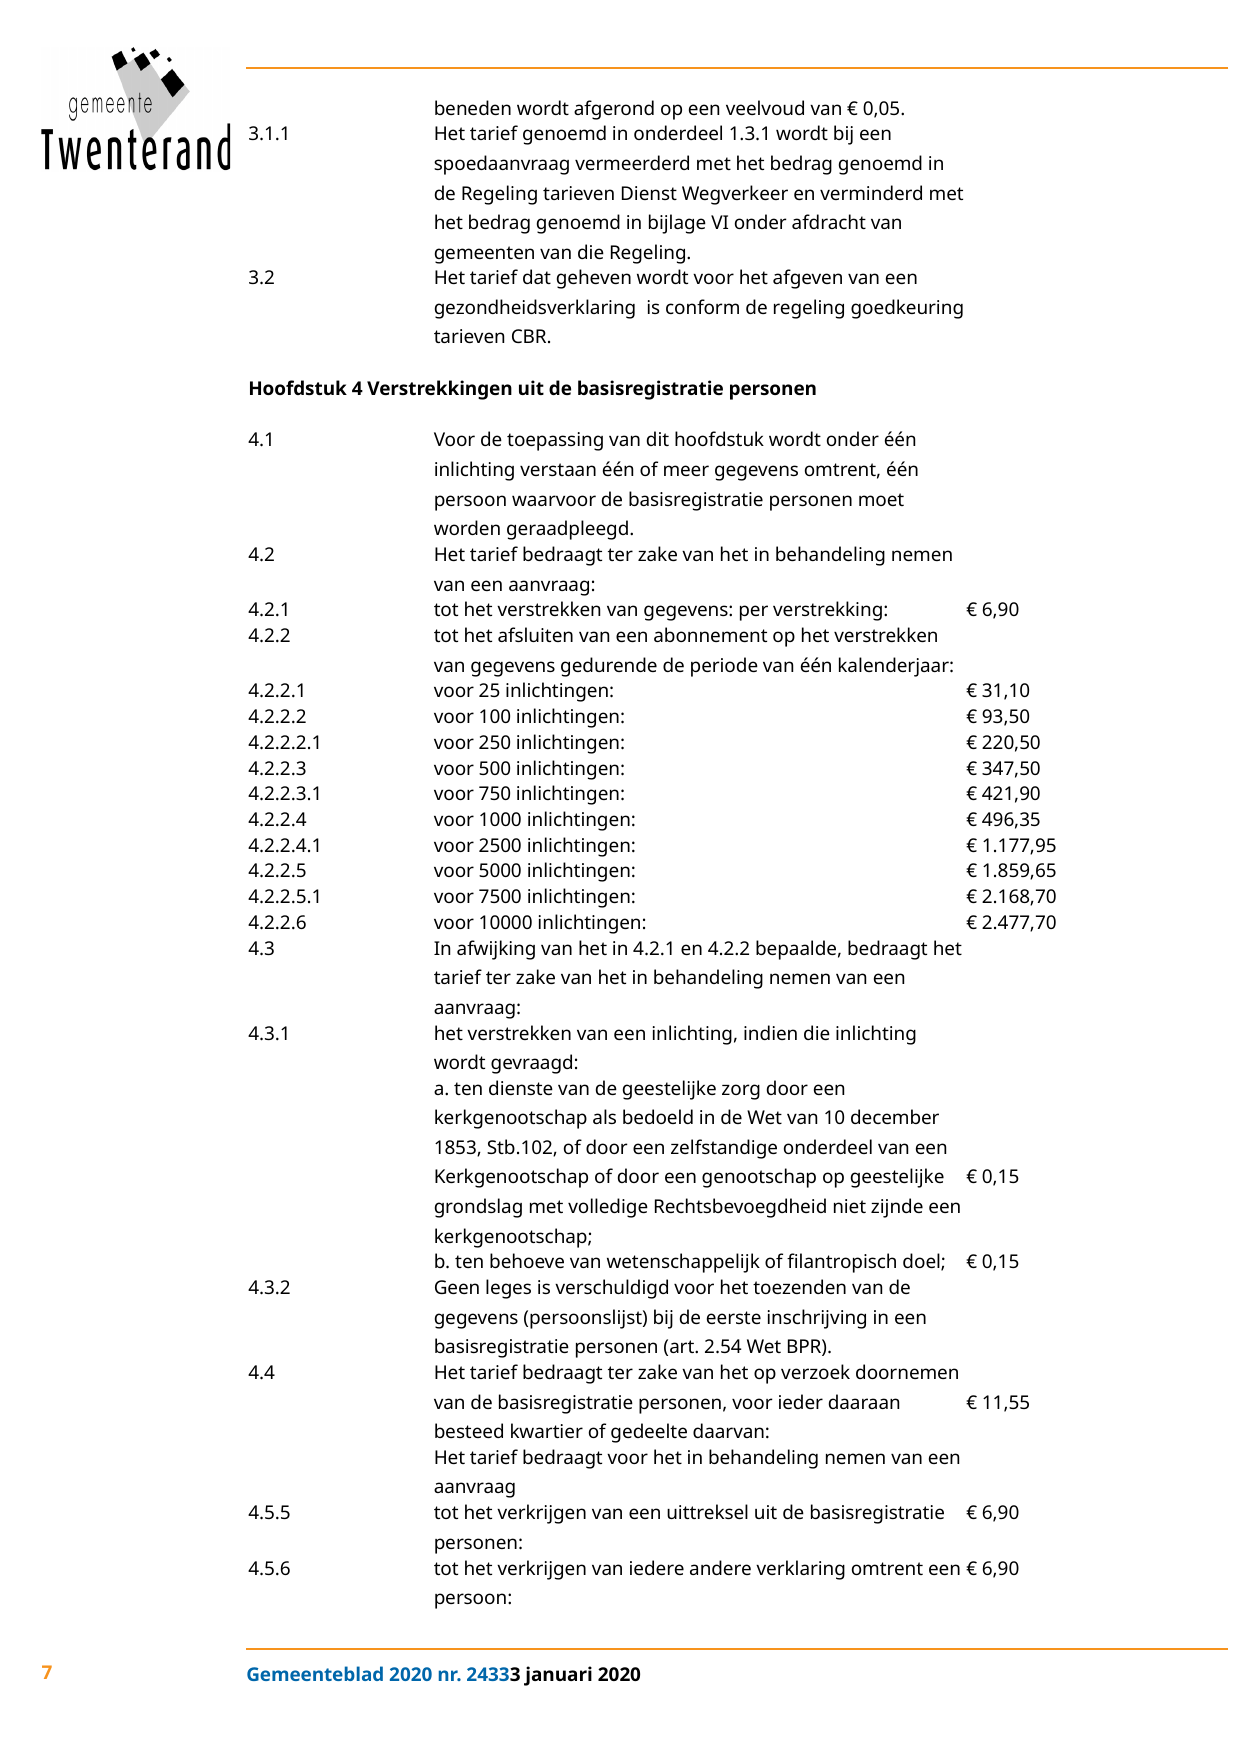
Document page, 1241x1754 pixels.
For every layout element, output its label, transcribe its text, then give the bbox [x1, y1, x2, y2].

table_cell [966, 375, 1152, 401]
table_cell € 421,90 [966, 780, 1152, 806]
table_cell [966, 95, 1152, 121]
table_cell € 11,55 [966, 1359, 1152, 1444]
table_cell b. ten behoeve van wetenschappelijk of filantropisch doel; [434, 1249, 966, 1274]
table_cell 4.1 [248, 427, 433, 541]
table_cell 4.5.6 [248, 1555, 433, 1610]
table_cell voor 7500 inlichtingen: [434, 883, 966, 909]
picture [41, 47, 231, 172]
table_cell voor 250 inlichtingen: [434, 729, 966, 755]
table_cell 4.2.2.3 [248, 755, 433, 780]
table_cell voor 25 inlichtingen: [434, 678, 966, 703]
table_cell [966, 541, 1152, 596]
table_cell [966, 1020, 1152, 1075]
table_cell € 496,35 [966, 806, 1152, 832]
table_cell Het tarief dat geheven wordt voor het afgeven van een gezondheidsverklaring is conform de regeling goedkeuring tarieven CBR. [434, 265, 966, 349]
table_cell Het tarief genoemd in onderdeel 1.3.1 wordt bij een spoedaanvraag vermeerderd met het bedrag genoemd in de Regeling tarieven Dienst Wegverkeer en verminderd met het bedrag genoemd in bijlage VI onder afdracht van gemeenten van die Regeling. [434, 121, 966, 264]
table_cell € 6,90 [966, 596, 1152, 622]
table_cell € 0,15 [966, 1075, 1152, 1249]
table_cell [248, 1075, 433, 1249]
table_cell € 1.177,95 [966, 832, 1152, 858]
table_cell tot het afsluiten van een abonnement op het verstrekken van gegevens gedurende de periode van één kalenderjaar: [434, 622, 966, 677]
table_cell In afwijking van het in 4.2.1 en 4.2.2 bepaalde, bedraagt het tarief ter zake van het in behandeling nemen van een aanvraag: [434, 935, 966, 1020]
table_cell € 2.477,70 [966, 909, 1152, 935]
table_cell € 0,15 [966, 1249, 1152, 1274]
table_cell voor 5000 inlichtingen: [434, 858, 966, 883]
table_cell 4.2.2.1 [248, 678, 433, 703]
table_cell voor 1000 inlichtingen: [434, 806, 966, 832]
table_cell [966, 265, 1152, 349]
table_cell [434, 350, 966, 375]
table_cell 3.2 [248, 265, 433, 349]
table_cell voor 750 inlichtingen: [434, 780, 966, 806]
table_cell [248, 401, 433, 427]
table_cell Het tarief bedraagt voor het in behandeling nemen van een aanvraag [434, 1444, 966, 1499]
table_cell voor 100 inlichtingen: [434, 703, 966, 729]
table_cell [966, 1444, 1152, 1499]
table_cell het verstrekken van een inlichting, indien die inlichting wordt gevraagd: [434, 1020, 966, 1075]
table_cell [966, 622, 1152, 677]
table_cell [248, 95, 433, 121]
table_cell € 6,90 [966, 1555, 1152, 1610]
table_cell Hoofdstuk 4 Verstrekkingen uit de basisregistratie personen [248, 375, 966, 401]
table_cell beneden wordt afgerond op een veelvoud van € 0,05. [434, 95, 966, 121]
table_cell [966, 1274, 1152, 1359]
table_cell 4.2.2.2.1 [248, 729, 433, 755]
table_cell 4.3 [248, 935, 433, 1020]
table_cell 4.4 [248, 1359, 433, 1444]
table_cell a. ten dienste van de geestelijke zorg door een kerkgenootschap als bedoeld in de Wet van 10 december 1853, Stb.102, of door een zelfstandige onderdeel van een Kerkgenootschap of door een genootschap op geestelijke grondslag met volledige Rechtsbevoegdheid niet zijnde een kerkgenootschap; [434, 1075, 966, 1249]
table_cell tot het verstrekken van gegevens: per verstrekking: [434, 596, 966, 622]
table_cell 4.2.2 [248, 622, 433, 677]
table_cell 4.2.2.6 [248, 909, 433, 935]
table_cell € 2.168,70 [966, 883, 1152, 909]
table_cell voor 500 inlichtingen: [434, 755, 966, 780]
table_cell [966, 401, 1152, 427]
table_cell [966, 427, 1152, 541]
table_cell 4.3.2 [248, 1274, 433, 1359]
table_cell 4.2 [248, 541, 433, 596]
table_cell € 220,50 [966, 729, 1152, 755]
table_cell € 347,50 [966, 755, 1152, 780]
table_cell tot het verkrijgen van iedere andere verklaring omtrent een persoon: [434, 1555, 966, 1610]
table_cell Het tarief bedraagt ter zake van het in behandeling nemen van een aanvraag: [434, 541, 966, 596]
table_cell tot het verkrijgen van een uittreksel uit de basisregistratie personen: [434, 1500, 966, 1555]
table_cell [966, 350, 1152, 375]
table_cell 3.1.1 [248, 121, 433, 264]
table_cell voor 10000 inlichtingen: [434, 909, 966, 935]
table_cell 4.2.2.3.1 [248, 780, 433, 806]
table_cell € 93,50 [966, 703, 1152, 729]
table_cell [434, 401, 966, 427]
table_cell € 6,90 [966, 1500, 1152, 1555]
table_cell 4.2.2.4.1 [248, 832, 433, 858]
table_cell Geen leges is verschuldigd voor het toezenden van de gegevens (persoonslijst) bij de eerste inschrijving in een basisregistratie personen (art. 2.54 Wet BPR). [434, 1274, 966, 1359]
table_cell [248, 1444, 433, 1499]
table_cell 4.3.1 [248, 1020, 433, 1075]
table_cell [966, 121, 1152, 264]
table_cell 4.2.2.5.1 [248, 883, 433, 909]
table_cell Het tarief bedraagt ter zake van het op verzoek doornemen van de basisregistratie personen, voor ieder daaraan besteed kwartier of gedeelte daarvan: [434, 1359, 966, 1444]
table_cell 4.5.5 [248, 1500, 433, 1555]
table_cell 4.2.2.5 [248, 858, 433, 883]
table_cell € 31,10 [966, 678, 1152, 703]
table_cell [966, 935, 1152, 1020]
table_cell € 1.859,65 [966, 858, 1152, 883]
table_cell voor 2500 inlichtingen: [434, 832, 966, 858]
table_cell 4.2.2.4 [248, 806, 433, 832]
table_cell 4.2.2.2 [248, 703, 433, 729]
table_cell [248, 1249, 433, 1274]
table_cell [248, 350, 433, 375]
table_cell 4.2.1 [248, 596, 433, 622]
table_cell Voor de toepassing van dit hoofdstuk wordt onder één inlichting verstaan één of meer gegevens omtrent, één persoon waarvoor de basisregistratie personen moet worden geraadpleegd. [434, 427, 966, 541]
